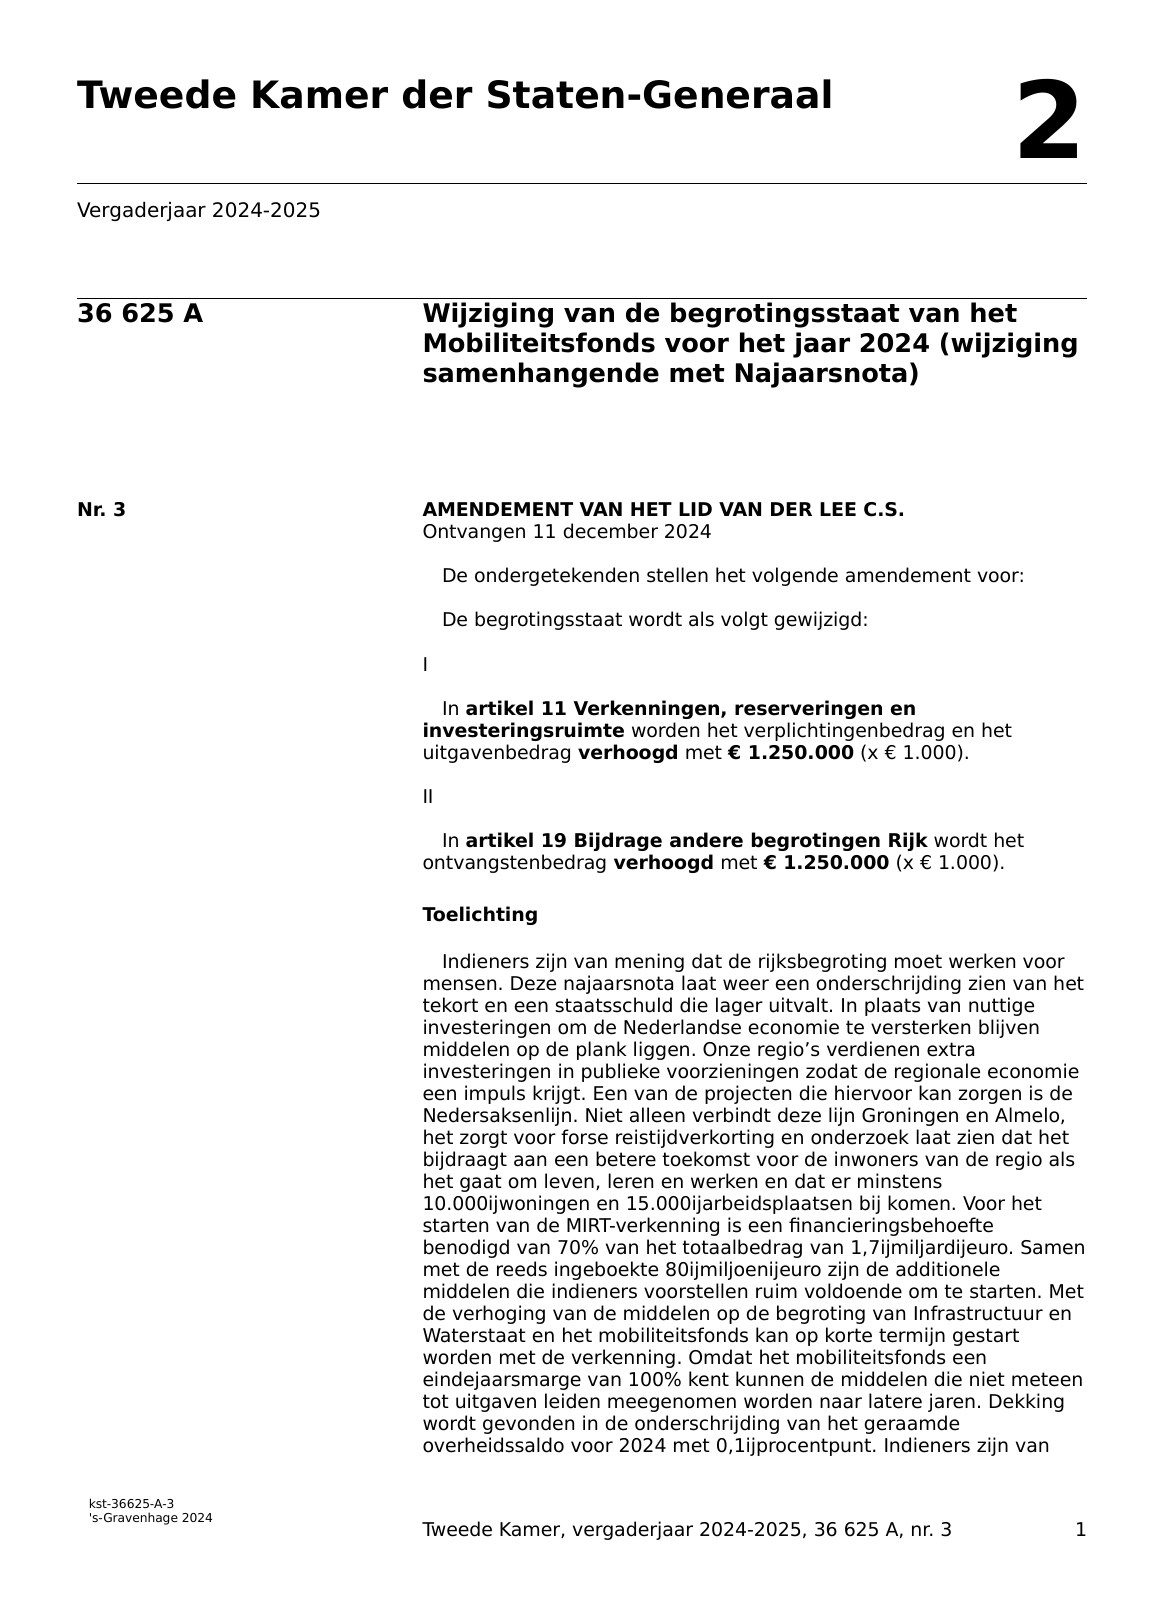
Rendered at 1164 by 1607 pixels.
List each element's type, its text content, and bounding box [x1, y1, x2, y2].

text 's-Gravenhage 2024 [88, 1511, 323, 1525]
text II [422, 786, 1087, 808]
text I [422, 653, 1087, 676]
text kst-36625-A-3 [88, 1497, 323, 1511]
text Ontvangen 11 december 2024 [422, 521, 1087, 543]
text In artikel 19 Bijdrage andere begrotingen Rijk wordt het ontvangstenbedrag verhoogd met € 1.250.000 (x € 1.000). [422, 830, 1087, 874]
subtitle 36 625 A Wijziging van de begrotingsstaat van het Mobiliteitsfonds voor het jaar 2024 (wijziging samenhangende met Najaarsnota) [77, 299, 1087, 388]
text In artikel 11 Verkenningen, reserveringen en investeringsruimte worden het verplichtingenbedrag en het uitgavenbedrag verhoogd met € 1.250.000 (x € 1.000). [422, 698, 1087, 764]
text De begrotingsstaat wordt als volgt gewijzigd: [422, 609, 1087, 631]
subtitle Toelichting [422, 904, 1087, 926]
table_header 2 [886, 59, 1087, 183]
subtitle Nr. 3 AMENDEMENT VAN HET LID VAN DER LEE C.S. [77, 499, 1087, 521]
text De ondergetekenden stellen het volgende amendement voor: [422, 565, 1087, 587]
text Indieners zijn van mening dat de rijksbegroting moet werken voor mensen. Deze najaarsnota laat weer een onderschrijding zien van het tekort en een staatsschuld die lager uitvalt. In plaats van nuttige investeringen om de Nederlandse economie te versterken blijven middelen op de plank liggen. Onze regio’s verdienen extra investeringen in publieke voorzieningen zodat de regionale economie een impuls krijgt. Een van de projecten die hiervoor kan zorgen is de Nedersaksenlijn. Niet alleen verbindt deze lijn Groningen en Almelo, het zorgt voor forse reistijdverkorting en onderzoek laat zien dat het bijdraagt aan een betere toekomst voor de inwoners van de regio als het gaat om leven, leren en werken en dat er minstens 10.000ĳwoningen en 15.000ĳarbeidsplaatsen bij komen. Voor het starten van de MIRT-verkenning is een financieringsbehoefte benodigd van 70% van het totaalbedrag van 1,7ĳmiljardĳeuro. Samen met de reeds ingeboekte 80ĳmiljoenĳeuro zijn de additionele middelen die indieners voorstellen ruim voldoende om te starten. Met de verhoging van de middelen op de begroting van Infrastructuur en Waterstaat en het mobiliteitsfonds kan op korte termijn gestart worden met de verkenning. Omdat het mobiliteitsfonds een eindejaarsmarge van 100% kent kunnen de middelen die niet meteen tot uitgaven leiden meegenomen worden naar latere jaren. Dekking wordt gevonden in de onderschrijding van het geraamde overheidssaldo voor 2024 met 0,1ĳprocentpunt. Indieners zijn van [422, 951, 1087, 1456]
table_cell Vergaderjaar 2024-2025 [77, 184, 1087, 298]
table_header Tweede Kamer der Staten-Generaal [77, 59, 886, 183]
